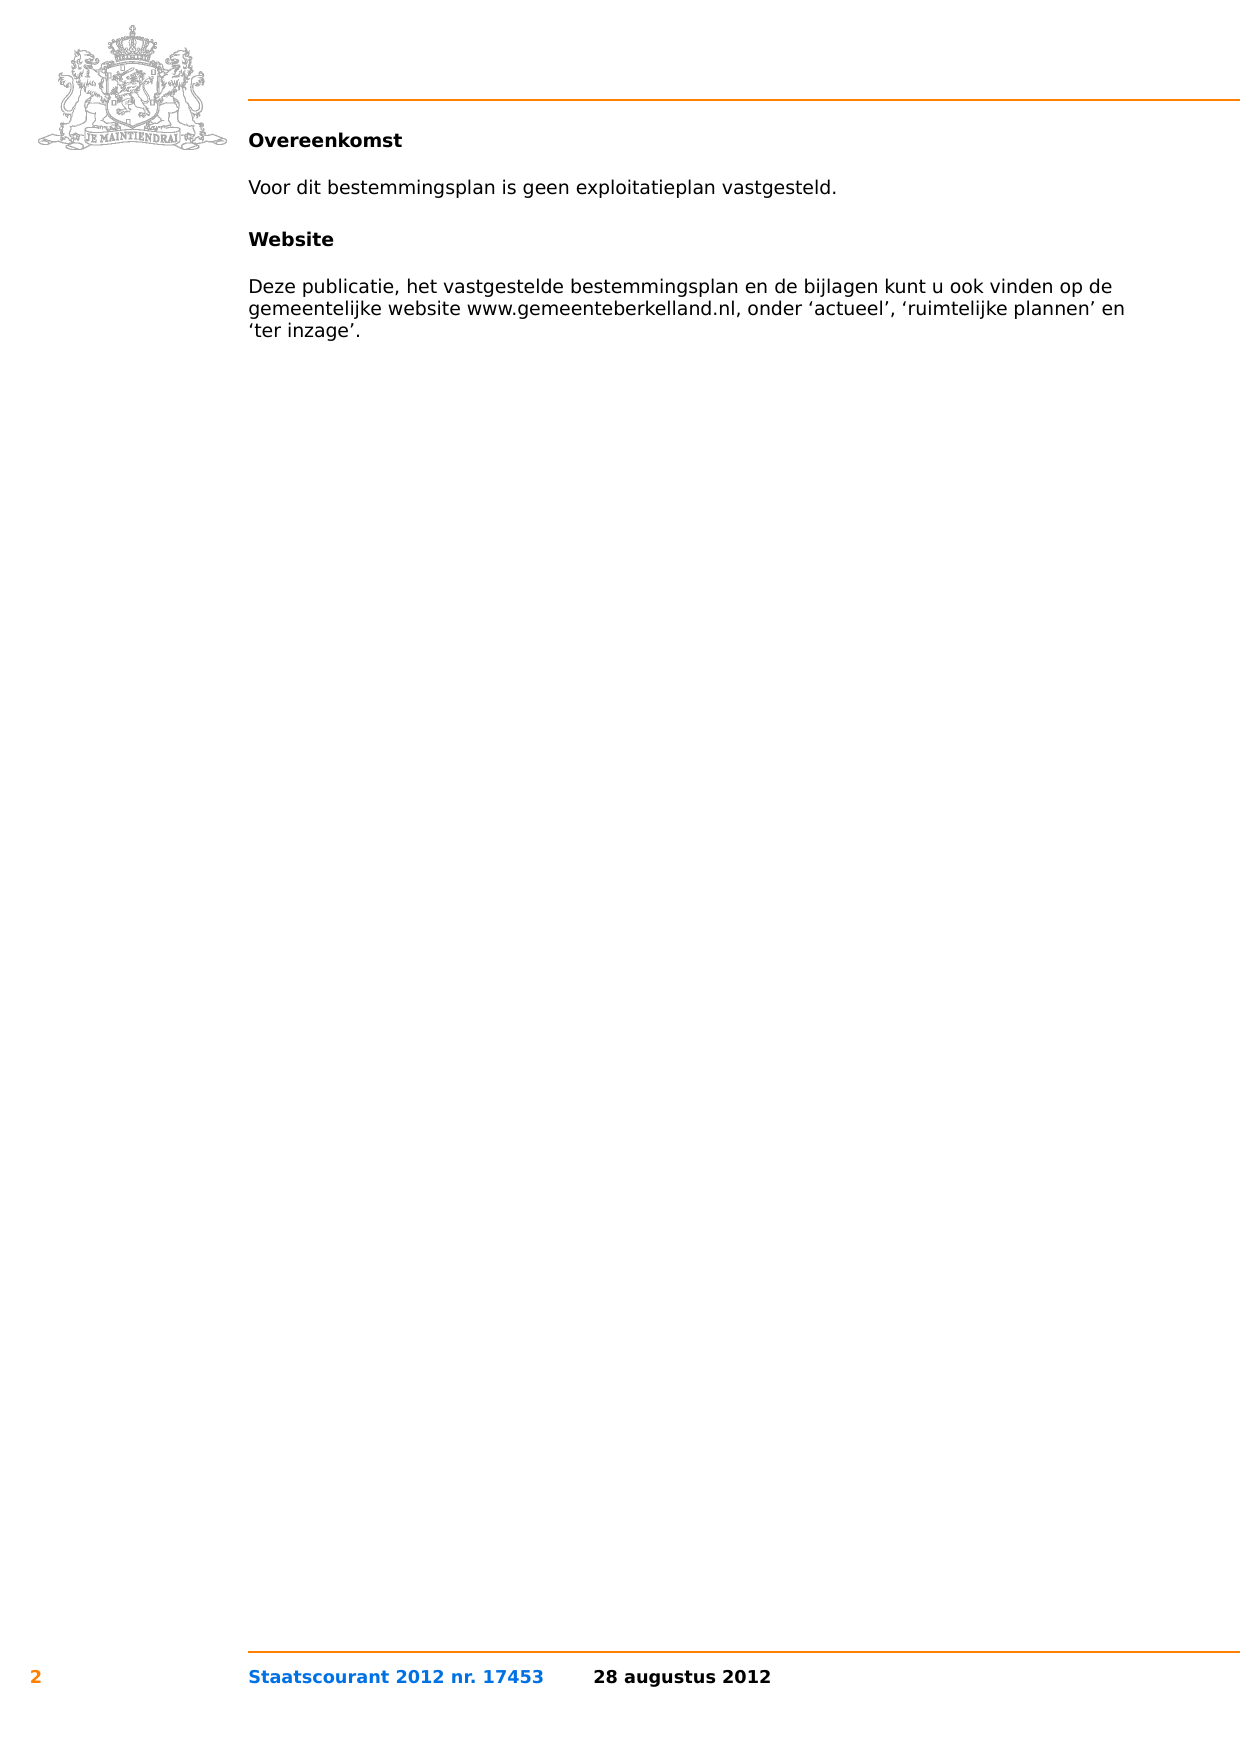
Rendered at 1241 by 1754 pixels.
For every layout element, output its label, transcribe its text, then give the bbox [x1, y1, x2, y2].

text Voor dit bestemmingsplan is geen exploitatieplan vastgesteld. [248, 177, 1163, 199]
subtitle Website [248, 229, 1163, 251]
picture [38, 25, 227, 150]
subtitle Overeenkomst [248, 130, 1163, 152]
text Deze publicatie, het vastgestelde bestemmingsplan en de bijlagen kunt u ook vinden op de gemeentelijke website www.gemeenteberkelland.nl, onder ‘actueel’, ‘ruimtelijke plannen’ en ‘ter inzage’. [248, 276, 1163, 342]
